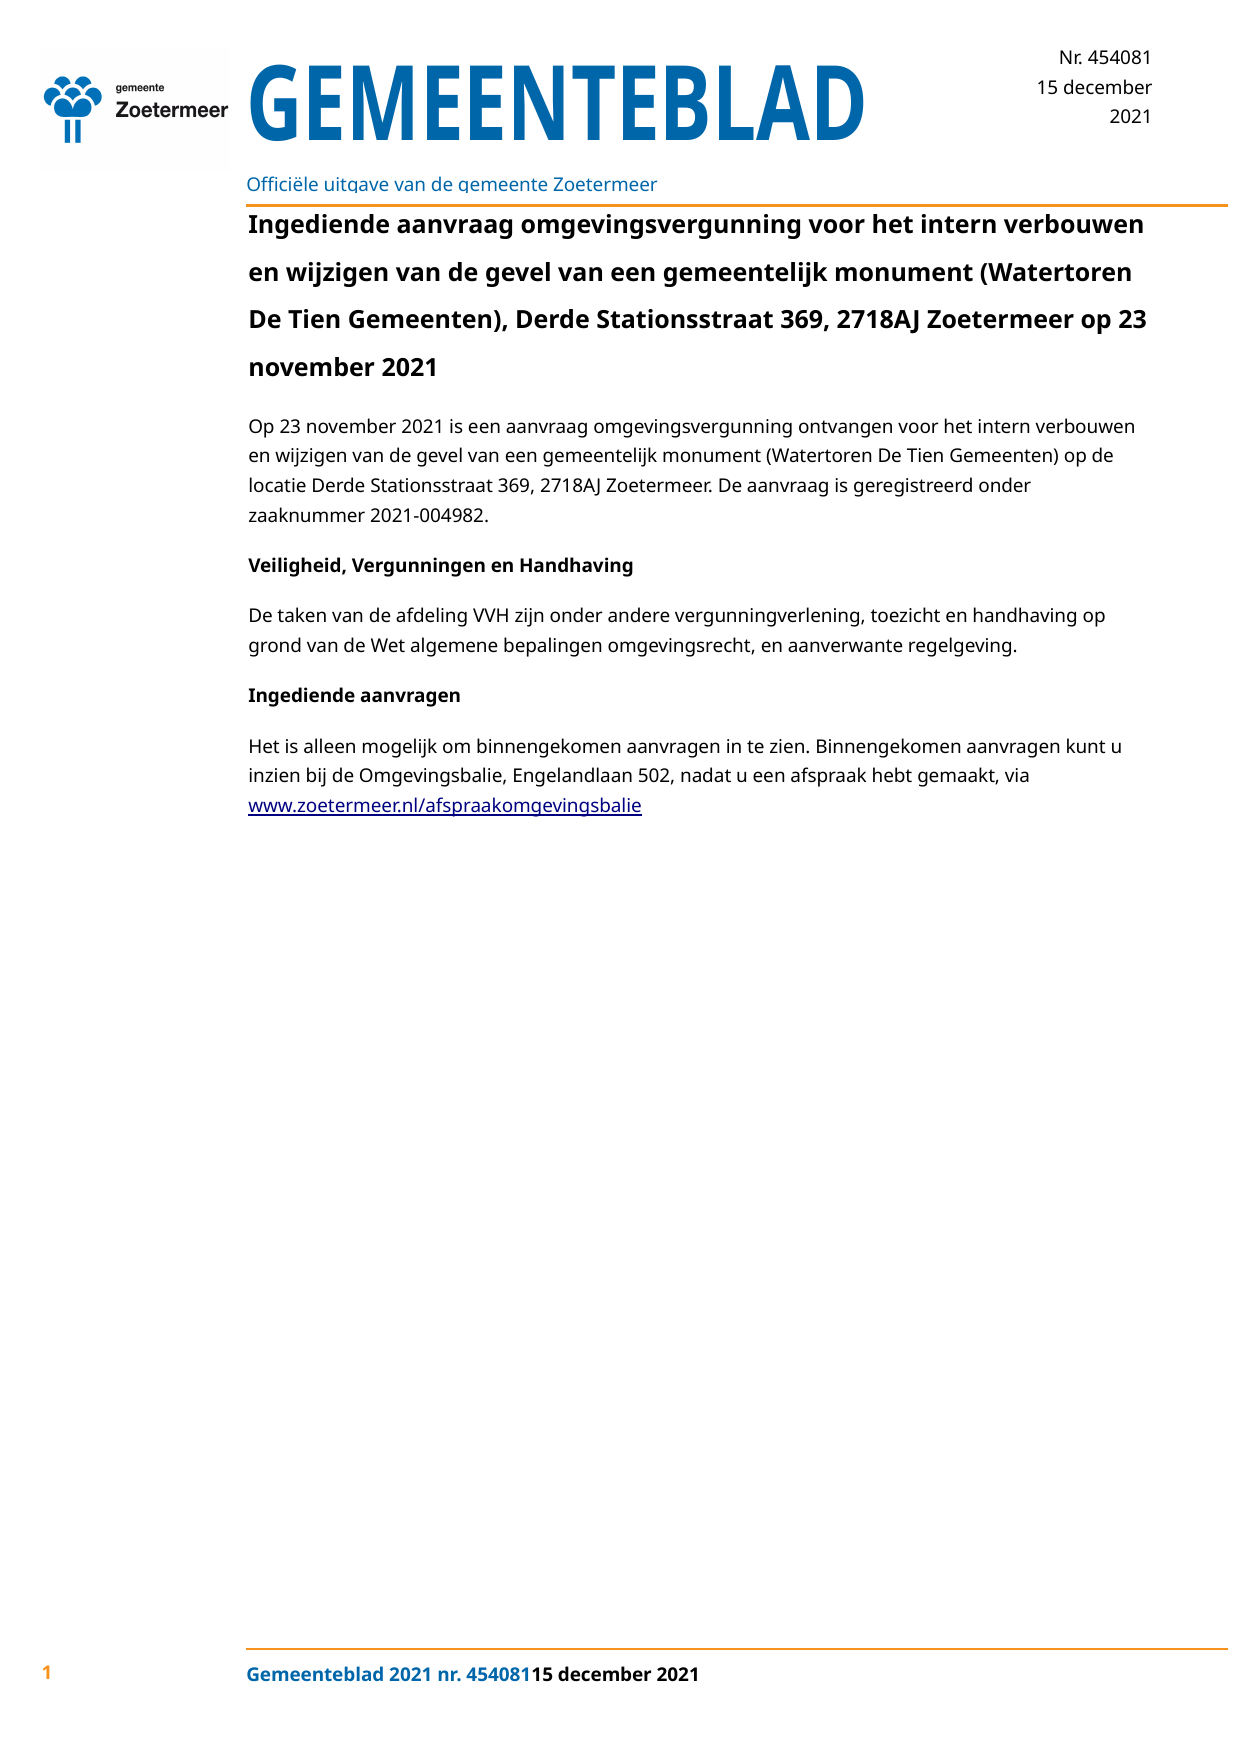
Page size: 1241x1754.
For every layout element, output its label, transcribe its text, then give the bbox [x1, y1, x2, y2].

text Ingediende aanvragen [248, 683, 1152, 708]
text De taken van de afdeling VVH zijn onder andere vergunningverlening, toezicht en handhaving op grond van de Wet algemene bepalingen omgevingsrecht, en aanverwante regelgeving. [248, 603, 1152, 658]
picture [41, 47, 231, 172]
text Ingediende aanvraag omgevingsvergunning voor het intern verbouwen en wijzigen van de gevel van een gemeentelijk monument (Watertoren De Tien Gemeenten), Derde Stationsstraat 369, 2718AJ Zoetermeer op 23 november 2021 [248, 207, 1152, 384]
text Het is alleen mogelijk om binnengekomen aanvragen in te zien. Binnengekomen aanvragen kunt u inzien bij de Omgevingsbalie, Engelandlaan 502, nadat u een afspraak hebt gemaakt, via www.zoetermeer.nl/afspraakomgevingsbalie [248, 733, 1152, 818]
text Veiligheid, Vergunningen en Handhaving [248, 552, 1152, 578]
text Op 23 november 2021 is een aanvraag omgevingsvergunning ontvangen voor het intern verbouwen en wijzigen van de gevel van een gemeentelijk monument (Watertoren De Tien Gemeenten) op de locatie Derde Stationsstraat 369, 2718AJ Zoetermeer. De aanvraag is geregistreerd onder zaaknummer 2021-004982. [248, 413, 1152, 528]
